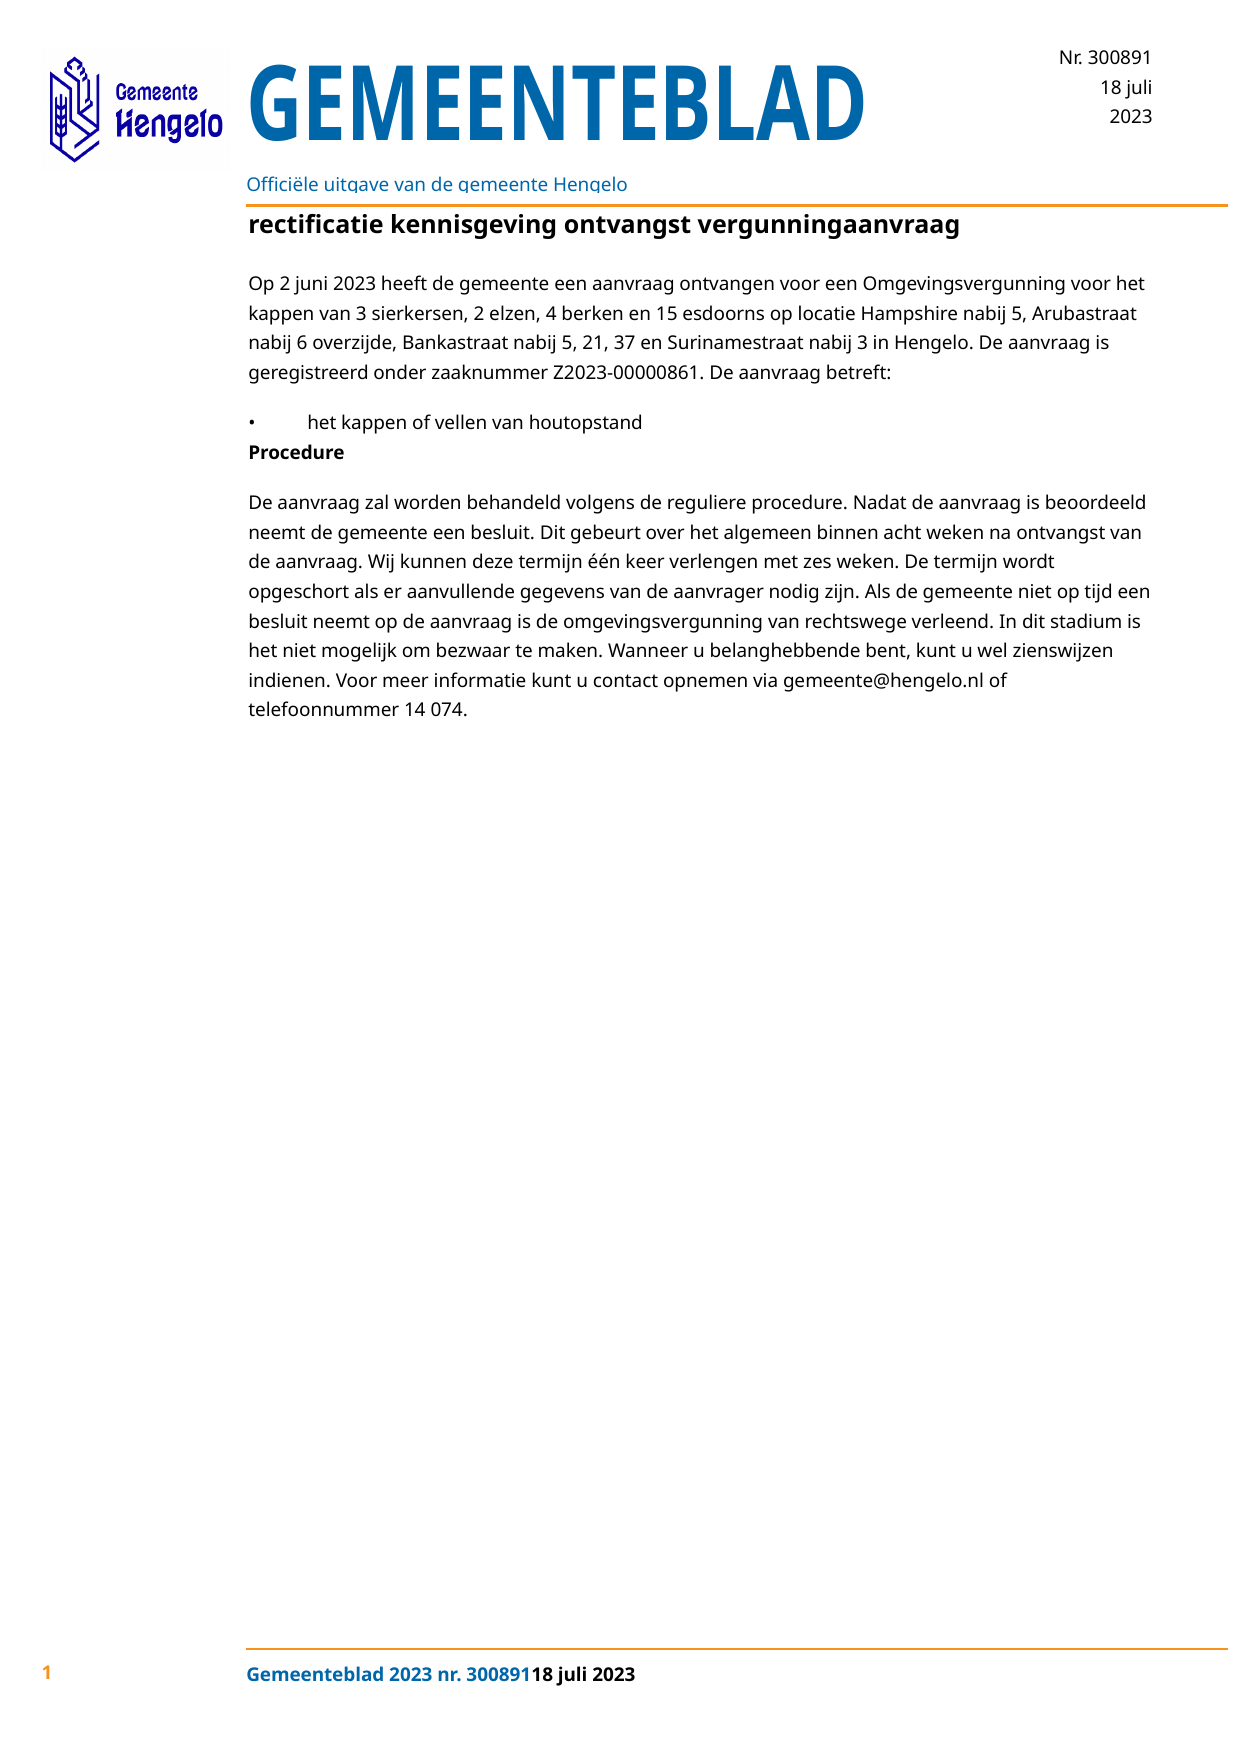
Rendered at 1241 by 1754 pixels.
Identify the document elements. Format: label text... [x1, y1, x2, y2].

text Procedure [248, 439, 1152, 465]
text De aanvraag zal worden behandeld volgens de reguliere procedure. Nadat de aanvraag is beoordeeld neemt de gemeente een besluit. Dit gebeurt over het algemeen binnen acht weken na ontvangst van de aanvraag. Wij kunnen deze termijn één keer verlengen met zes weken. De termijn wordt opgeschort als er aanvullende gegevens van de aanvrager nodig zijn. Als de gemeente niet op tijd een besluit neemt op de aanvraag is de omgevingsvergunning van rechtswege verleend. In dit stadium is het niet mogelijk om bezwaar te maken. Wanneer u belanghebbende bent, kunt u wel zienswijzen indienen. Voor meer informatie kunt u contact opnemen via gemeente@hengelo.nl of telefoonnummer 14 074. [248, 489, 1152, 722]
text Op 2 juni 2023 heeft de gemeente een aanvraag ontvangen voor een Omgevingsvergunning voor het kappen van 3 sierkersen, 2 elzen, 4 berken en 15 esdoorns op locatie Hampshire nabij 5, Arubastraat nabij 6 overzijde, Bankastraat nabij 5, 21, 37 en Surinamestraat nabij 3 in Hengelo. De aanvraag is geregistreerd onder zaaknummer Z2023-00000861. De aanvraag betreft: [248, 270, 1152, 385]
list het kappen of vellen van houtopstand [248, 409, 1152, 435]
picture [41, 47, 231, 172]
text rectificatie kennisgeving ontvangst vergunningaanvraag [248, 207, 1152, 241]
